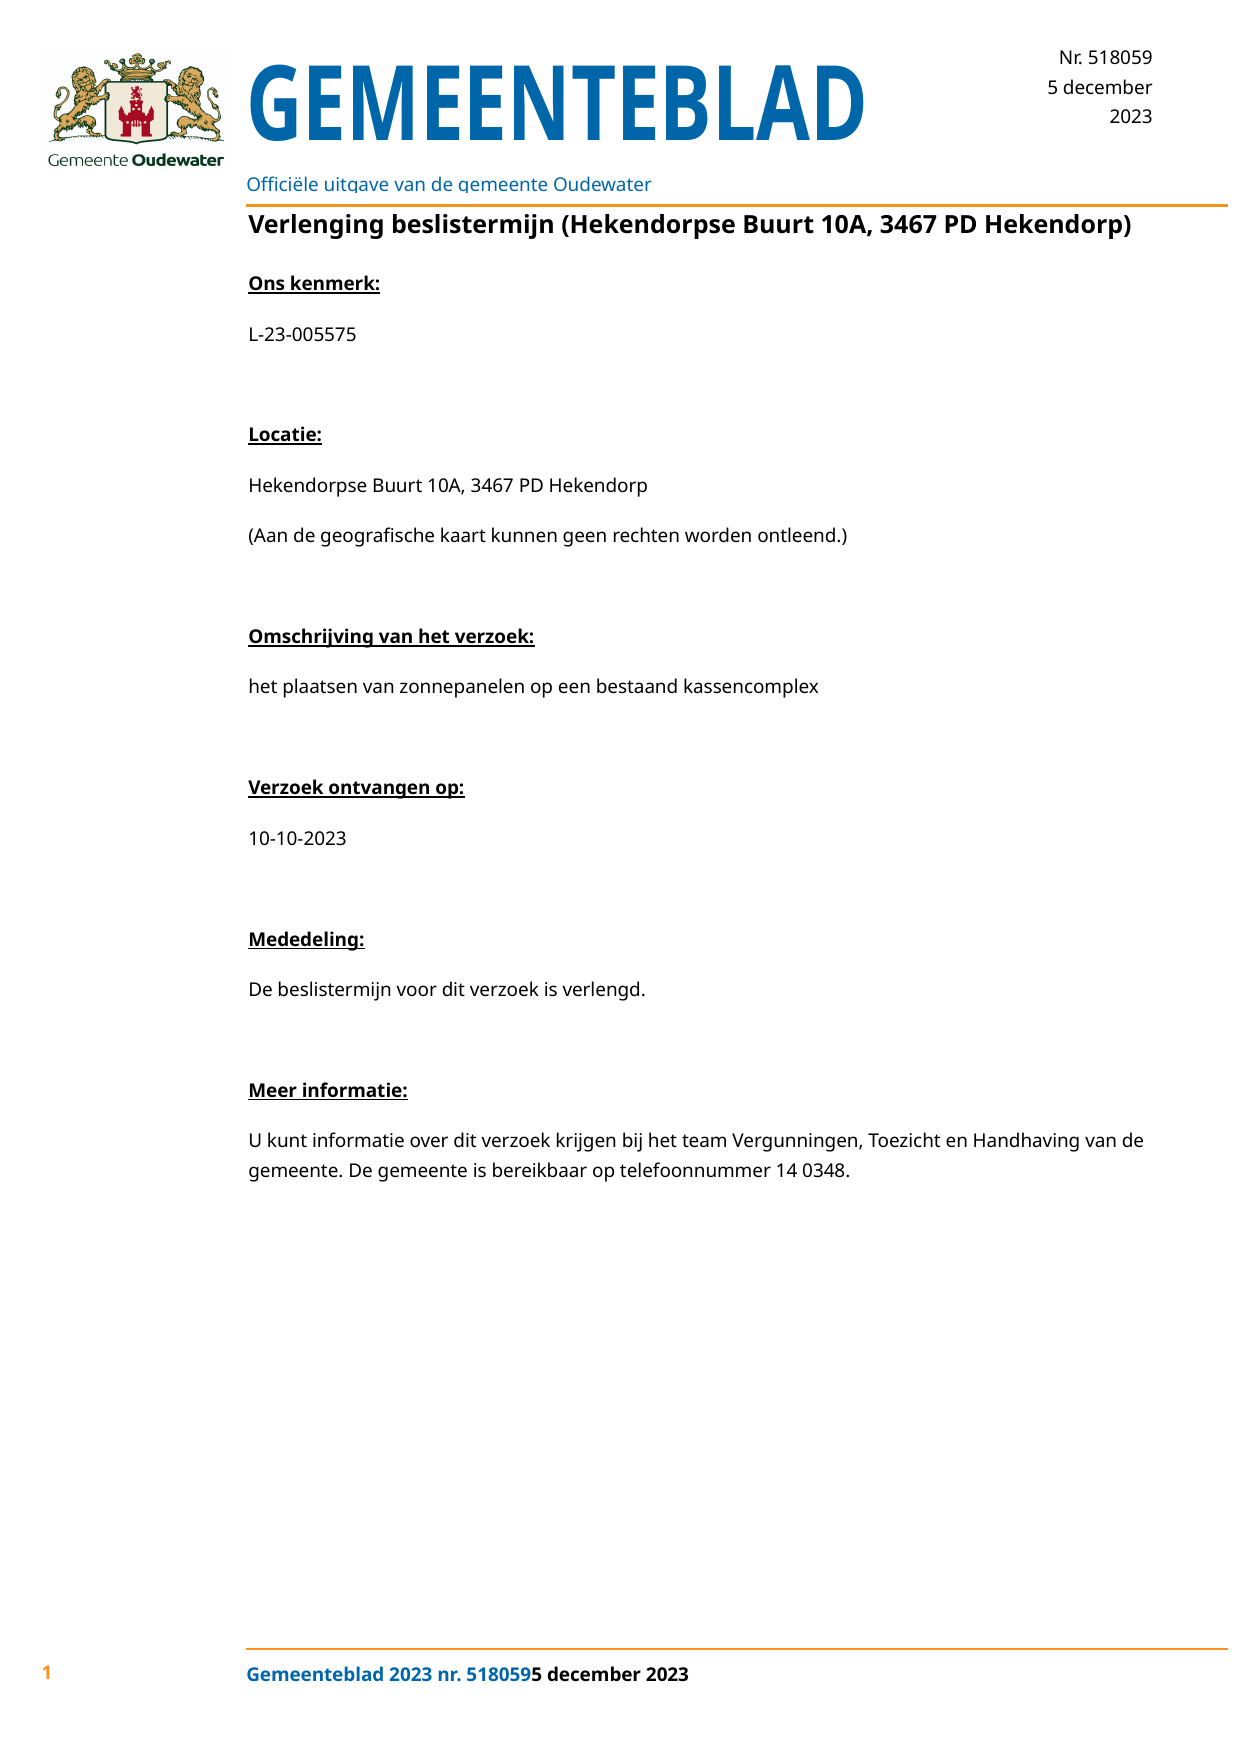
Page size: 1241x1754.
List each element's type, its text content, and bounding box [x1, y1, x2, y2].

text (Aan de geografische kaart kunnen geen rechten worden ontleend.) [248, 522, 1152, 548]
text Verzoek ontvangen op: [248, 774, 1152, 800]
text Omschrijving van het verzoek: [248, 623, 1152, 649]
text De beslistermijn voor dit verzoek is verlengd. [248, 976, 1152, 1002]
text Ons kenmerk: [248, 270, 1152, 296]
text Verlenging beslistermijn (Hekendorpse Buurt 10A, 3467 PD Hekendorp) [248, 207, 1152, 241]
text U kunt informatie over dit verzoek krijgen bij het team Vergunningen, Toezicht en Handhaving van de gemeente. De gemeente is bereikbaar op telefoonnummer 14 0348. [248, 1127, 1152, 1183]
text Mededeling: [248, 926, 1152, 951]
text L-23-005575 [248, 321, 1152, 346]
text Meer informatie: [248, 1077, 1152, 1103]
text Locatie: [248, 422, 1152, 447]
text het plaatsen van zonnepanelen op een bestaand kassencomplex [248, 674, 1152, 699]
text Hekendorpse Buurt 10A, 3467 PD Hekendorp [248, 472, 1152, 498]
text 10-10-2023 [248, 825, 1152, 851]
picture [41, 47, 231, 172]
